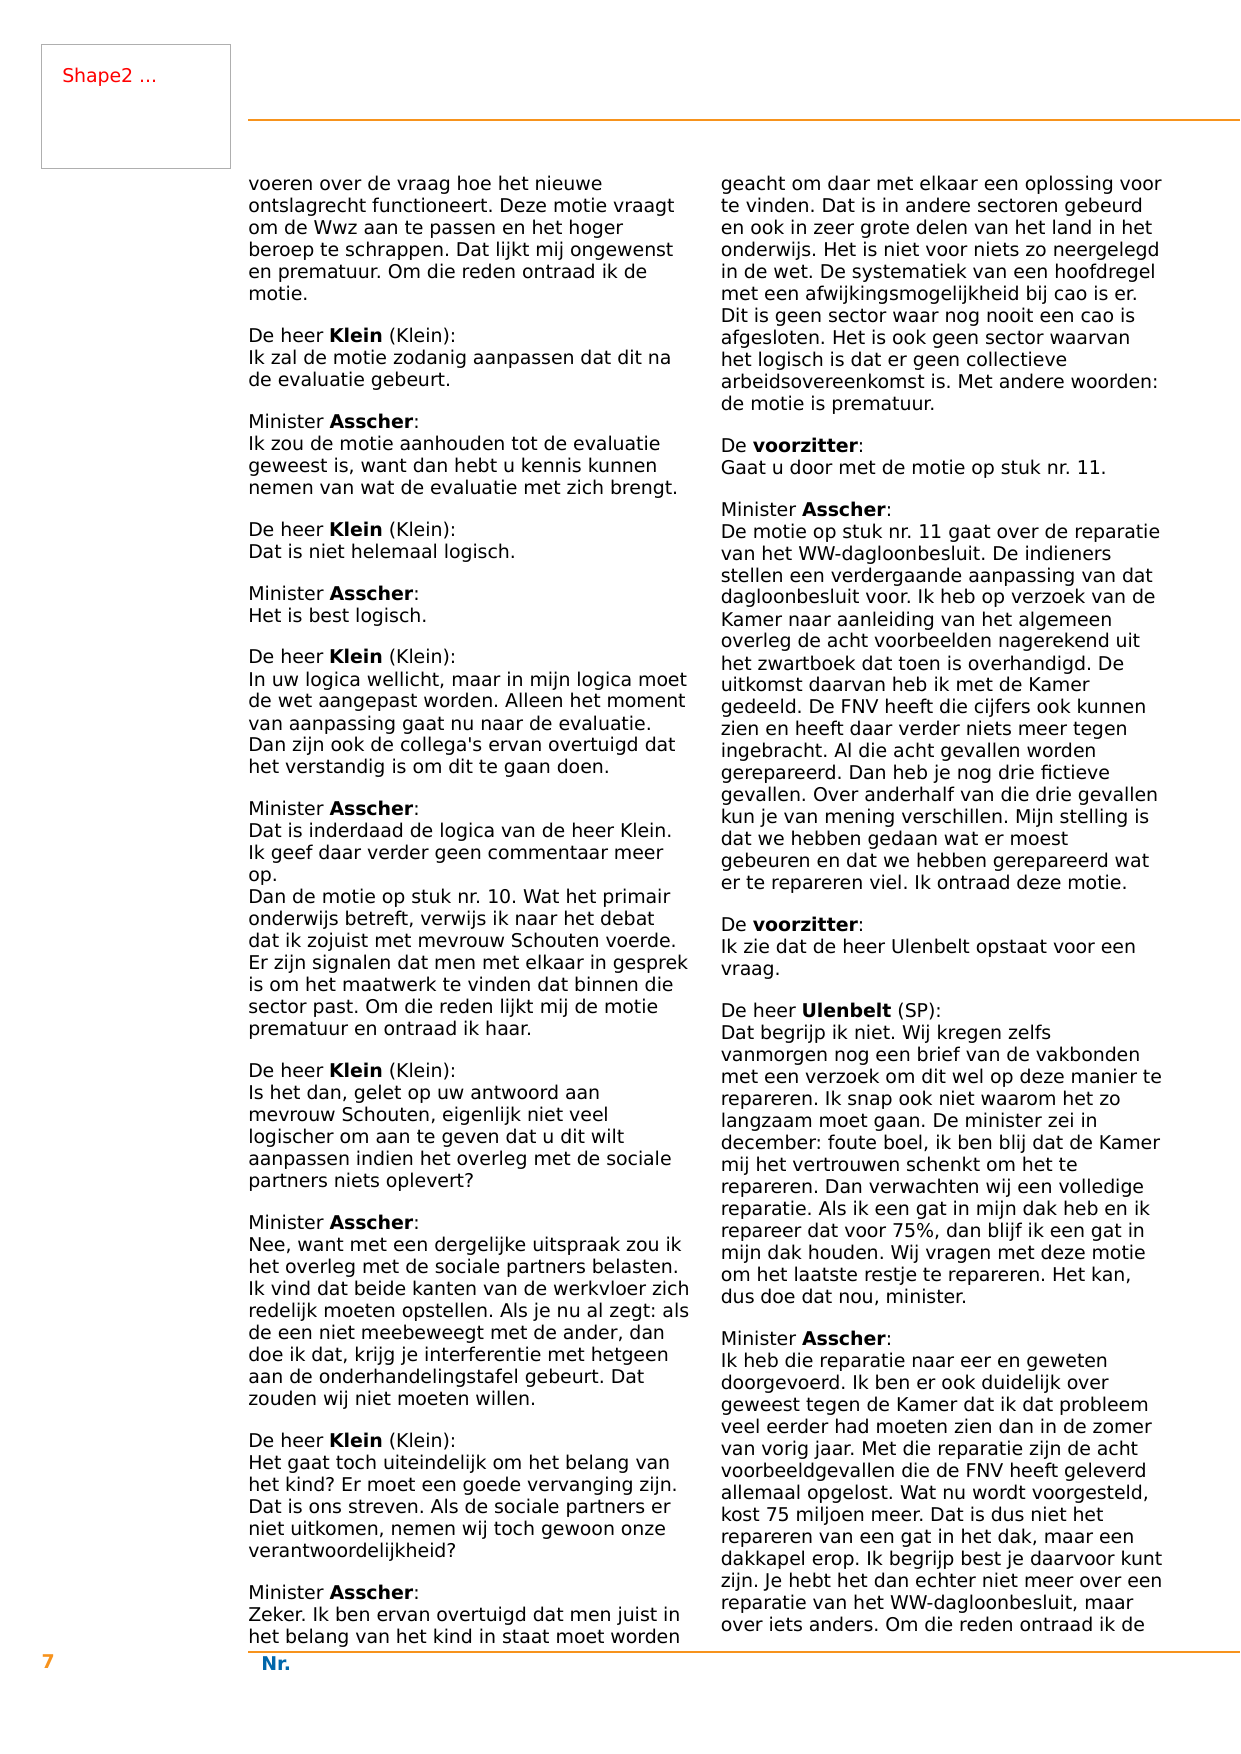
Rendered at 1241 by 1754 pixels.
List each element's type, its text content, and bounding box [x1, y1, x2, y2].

text Het gaat toch uiteindelijk om het belang van het kind? Er moet een goede vervanging zijn. Dat is ons streven. Als de sociale partners er niet uitkomen, nemen wij toch gewoon onze verantwoordelijkheid? [248, 1452, 691, 1562]
text De heer Klein (Klein): [248, 1430, 691, 1452]
text Minister Asscher: [721, 1328, 1163, 1350]
text De motie op stuk nr. 11 gaat over de reparatie van het WW-dagloonbesluit. De indieners stellen een verdergaande aanpassing van dat dagloonbesluit voor. Ik heb op verzoek van de Kamer naar aanleiding van het algemeen overleg de acht voorbeelden nagerekend uit het zwartboek dat toen is overhandigd. De uitkomst daarvan heb ik met de Kamer gedeeld. De FNV heeft die cijfers ook kunnen zien en heeft daar verder niets meer tegen ingebracht. Al die acht gevallen worden gerepareerd. Dan heb je nog drie fictieve gevallen. Over anderhalf van die drie gevallen kun je van mening verschillen. Mijn stelling is dat we hebben gedaan wat er moest gebeuren en dat we hebben gerepareerd wat er te repareren viel. Ik ontraad deze motie. [721, 521, 1163, 894]
text Minister Asscher: [248, 798, 691, 820]
text Minister Asscher: [248, 1212, 691, 1234]
text De heer Klein (Klein): [248, 518, 691, 541]
text De heer Ulenbelt (SP): [721, 1000, 1163, 1022]
text Nee, want met een dergelijke uitspraak zou ik het overleg met de sociale partners belasten. Ik vind dat beide kanten van de werkvloer zich redelijk moeten opstellen. Als je nu al zegt: als de een niet meebeweegt met de ander, dan doe ik dat, krijg je interferentie met hetgeen aan de onderhandelingstafel gebeurt. Dat zouden wij niet moeten willen. [248, 1234, 691, 1410]
text Minister Asscher: [248, 582, 691, 604]
text Is het dan, gelet op uw antwoord aan mevrouw Schouten, eigenlijk niet veel logischer om aan te geven dat u dit wilt aanpassen indien het overleg met de sociale partners niets oplevert? [248, 1082, 691, 1192]
text Minister Asscher: [248, 1582, 691, 1604]
text Dat begrijp ik niet. Wij kregen zelfs vanmorgen nog een brief van de vakbonden met een verzoek om dit wel op deze manier te repareren. Ik snap ook niet waarom het zo langzaam moet gaan. De minister zei in december: foute boel, ik ben blij dat de Kamer mij het vertrouwen schenkt om het te repareren. Dan verwachten wij een volledige reparatie. Als ik een gat in mijn dak heb en ik repareer dat voor 75%, dan blijf ik een gat in mijn dak houden. Wij vragen met deze motie om het laatste restje te repareren. Het kan, dus doe dat nou, minister. [721, 1022, 1163, 1308]
text De heer Klein (Klein): [248, 646, 691, 668]
text Gaat u door met de motie op stuk nr. 11. [721, 457, 1163, 478]
text Ik heb die reparatie naar eer en geweten doorgevoerd. Ik ben er ook duidelijk over geweest tegen de Kamer dat ik dat probleem veel eerder had moeten zien dan in de zomer van vorig jaar. Met die reparatie zijn de acht voorbeeldgevallen die de FNV heeft geleverd allemaal opgelost. Wat nu wordt voorgesteld, kost 75 miljoen meer. Dat is dus niet het repareren van een gat in het dak, maar een dakkapel erop. Ik begrijp best je daarvoor kunt zijn. Je hebt het dan echter niet meer over een reparatie van het WW-dagloonbesluit, maar over iets anders. Om die reden ontraad ik de [721, 1350, 1163, 1636]
text De heer Klein (Klein): [248, 1060, 691, 1082]
text Ik zal de motie zodanig aanpassen dat dit na de evaluatie gebeurt. [248, 347, 691, 391]
text geacht om daar met elkaar een oplossing voor te vinden. Dat is in andere sectoren gebeurd en ook in zeer grote delen van het land in het onderwijs. Het is niet voor niets zo neergelegd in de wet. De systematiek van een hoofdregel met een afwijkingsmogelijkheid bij cao is er. Dit is geen sector waar nog nooit een cao is afgesloten. Het is ook geen sector waarvan het logisch is dat er geen collectieve arbeidsovereenkomst is. Met andere woorden: de motie is prematuur. [721, 173, 1163, 414]
text De voorzitter: [721, 914, 1163, 936]
text In uw logica wellicht, maar in mijn logica moet de wet aangepast worden. Alleen het moment van aanpassing gaat nu naar de evaluatie. Dan zijn ook de collega's ervan overtuigd dat het verstandig is om dit te gaan doen. [248, 668, 691, 778]
text Het is best logisch. [248, 604, 691, 626]
text Dat is niet helemaal logisch. [248, 541, 691, 562]
text Minister Asscher: [248, 411, 691, 433]
text Ik zie dat de heer Ulenbelt opstaat voor een vraag. [721, 936, 1163, 980]
text De voorzitter: [721, 434, 1163, 457]
text voeren over de vraag hoe het nieuwe ontslagrecht functioneert. Deze motie vraagt om de Wwz aan te passen en het hoger beroep te schrappen. Dat lijkt mij ongewenst en prematuur. Om die reden ontraad ik de motie. [248, 173, 691, 305]
text Zeker. Ik ben ervan overtuigd dat men juist in het belang van het kind in staat moet worden [248, 1604, 691, 1648]
text Minister Asscher: [721, 498, 1163, 521]
text Dan de motie op stuk nr. 10. Wat het primair onderwijs betreft, verwijs ik naar het debat dat ik zojuist met mevrouw Schouten voerde. Er zijn signalen dat men met elkaar in gesprek is om het maatwerk te vinden dat binnen die sector past. Om die reden lijkt mij de motie prematuur en ontraad ik haar. [248, 886, 691, 1040]
text Dat is inderdaad de logica van de heer Klein. Ik geef daar verder geen commentaar meer op. [248, 820, 691, 886]
text De heer Klein (Klein): [248, 325, 691, 347]
text Ik zou de motie aanhouden tot de evaluatie geweest is, want dan hebt u kennis kunnen nemen van wat de evaluatie met zich brengt. [248, 433, 691, 498]
